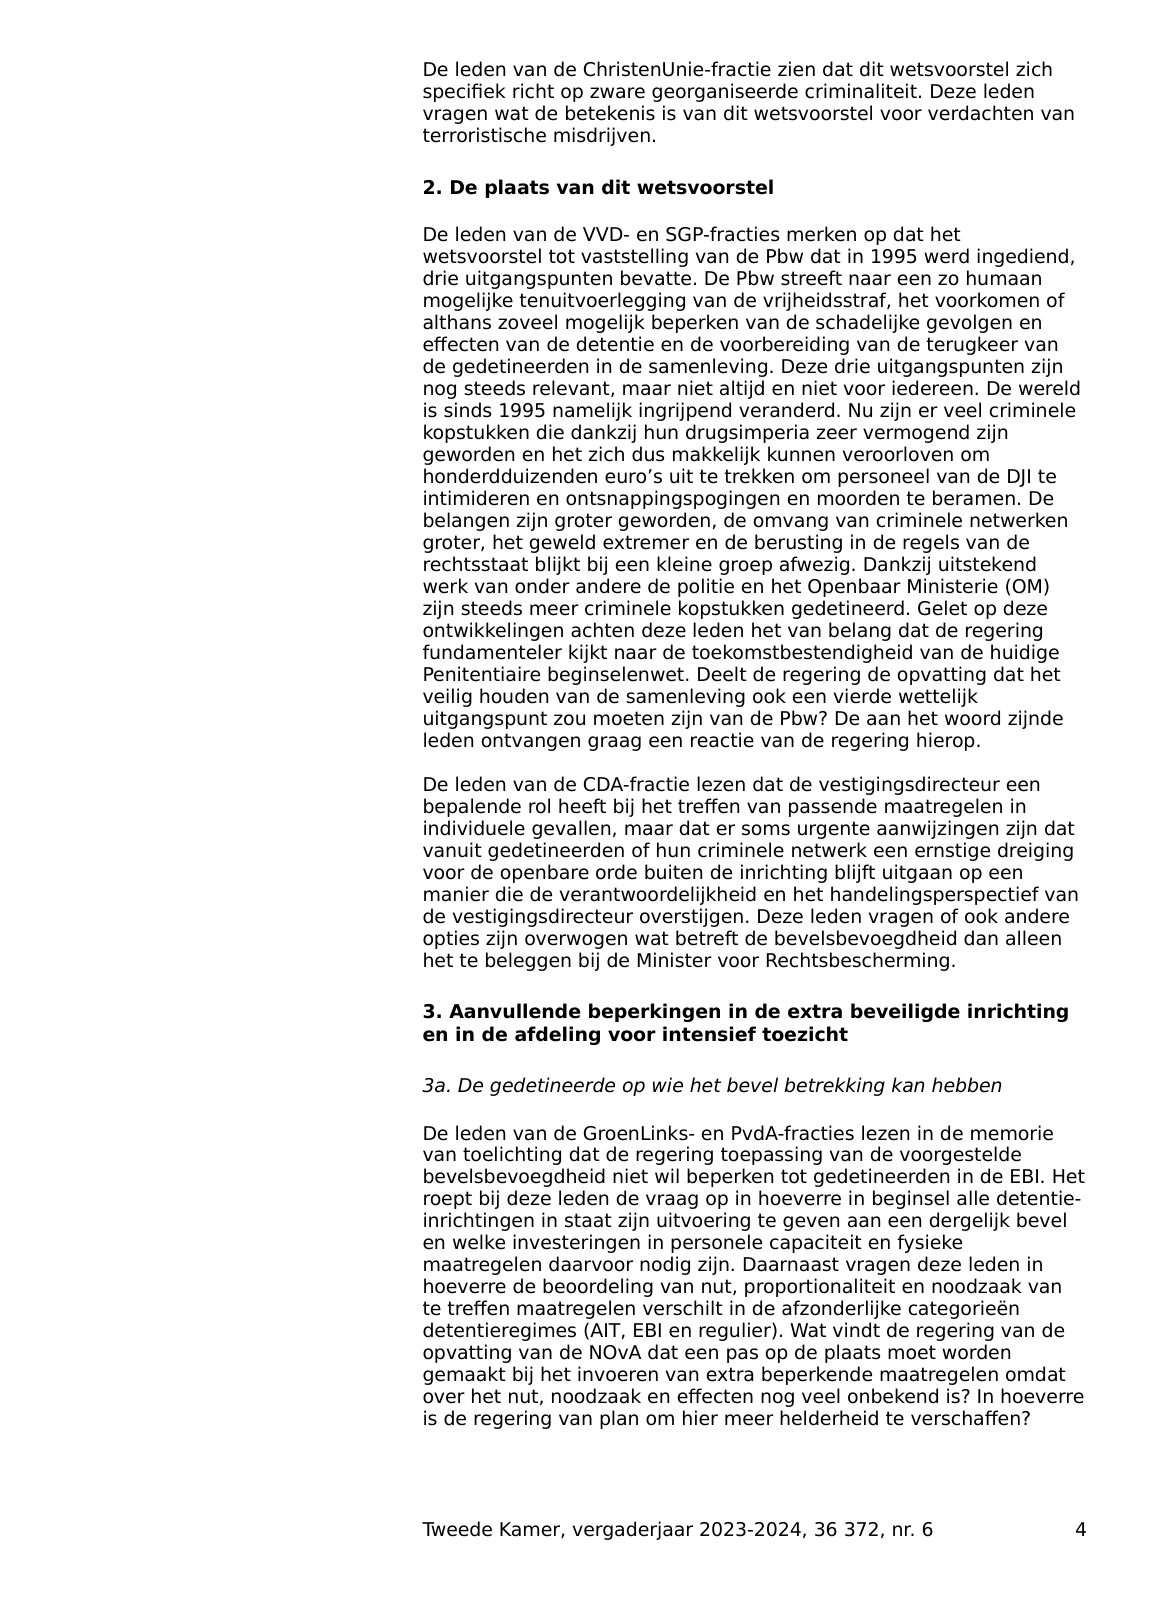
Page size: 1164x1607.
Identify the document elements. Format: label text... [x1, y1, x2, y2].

text De leden van de ChristenUnie-fractie zien dat dit wetsvoorstel zich specifiek richt op zware georganiseerde criminaliteit. Deze leden vragen wat de betekenis is van dit wetsvoorstel voor verdachten van terroristische misdrijven. [422, 59, 1087, 147]
text De leden van de GroenLinks- en PvdA-fracties lezen in de memorie van toelichting dat de regering toepassing van de voorgestelde bevelsbevoegdheid niet wil beperken tot gedetineerden in de EBI. Het roept bij deze leden de vraag op in hoeverre in beginsel alle detentie-inrichtingen in staat zijn uitvoering te geven aan een dergelijk bevel en welke investeringen in personele capaciteit en fysieke maatregelen daarvoor nodig zijn. Daarnaast vragen deze leden in hoeverre de beoordeling van nut, proportionaliteit en noodzaak van te treffen maatregelen verschilt in de afzonderlijke categorieën detentieregimes (AIT, EBI en regulier). Wat vindt de regering van de opvatting van de NOvA dat een pas op de plaats moet worden gemaakt bij het invoeren van extra beperkende maatregelen omdat over het nut, noodzaak en effecten nog veel onbekend is? In hoeverre is de regering van plan om hier meer helderheid te verschaffen? [422, 1122, 1087, 1430]
subtitle 3a. De gedetineerde op wie het bevel betrekking kan hebben [422, 1075, 1087, 1097]
text De leden van de CDA-fractie lezen dat de vestigingsdirecteur een bepalende rol heeft bij het treffen van passende maatregelen in individuele gevallen, maar dat er soms urgente aanwijzingen zijn dat vanuit gedetineerden of hun criminele netwerk een ernstige dreiging voor de openbare orde buiten de inrichting blijft uitgaan op een manier die de verantwoordelijkheid en het handelingsperspectief van de vestigingsdirecteur overstijgen. Deze leden vragen of ook andere opties zijn overwogen wat betreft de bevelsbevoegdheid dan alleen het te beleggen bij de Minister voor Rechtsbescherming. [422, 774, 1087, 971]
text De leden van de VVD- en SGP-fracties merken op dat het wetsvoorstel tot vaststelling van de Pbw dat in 1995 werd ingediend, drie uitgangspunten bevatte. De Pbw streeft naar een zo humaan mogelijke tenuitvoerlegging van de vrijheidsstraf, het voorkomen of althans zoveel mogelijk beperken van de schadelijke gevolgen en effecten van de detentie en de voorbereiding van de terugkeer van de gedetineerden in de samenleving. Deze drie uitgangspunten zijn nog steeds relevant, maar niet altijd en niet voor iedereen. De wereld is sinds 1995 namelijk ingrijpend veranderd. Nu zijn er veel criminele kopstukken die dankzij hun drugsimperia zeer vermogend zijn geworden en het zich dus makkelijk kunnen veroorloven om honderdduizenden euro’s uit te trekken om personeel van de DJI te intimideren en ontsnappingspogingen en moorden te beramen. De belangen zijn groter geworden, de omvang van criminele netwerken groter, het geweld extremer en de berusting in de regels van de rechtsstaat blijkt bij een kleine groep afwezig. Dankzij uitstekend werk van onder andere de politie en het Openbaar Ministerie (OM) zijn steeds meer criminele kopstukken gedetineerd. Gelet op deze ontwikkelingen achten deze leden het van belang dat de regering fundamenteler kijkt naar de toekomstbestendigheid van de huidige Penitentiaire beginselenwet. Deelt de regering de opvatting dat het veilig houden van de samenleving ook een vierde wettelijk uitgangspunt zou moeten zijn van de Pbw? De aan het woord zijnde leden ontvangen graag een reactie van de regering hierop. [422, 224, 1087, 751]
subtitle 2. De plaats van dit wetsvoorstel [422, 177, 1087, 199]
subtitle 3. Aanvullende beperkingen in de extra beveiligde inrichting en in de afdeling voor intensief toezicht [422, 1001, 1087, 1045]
